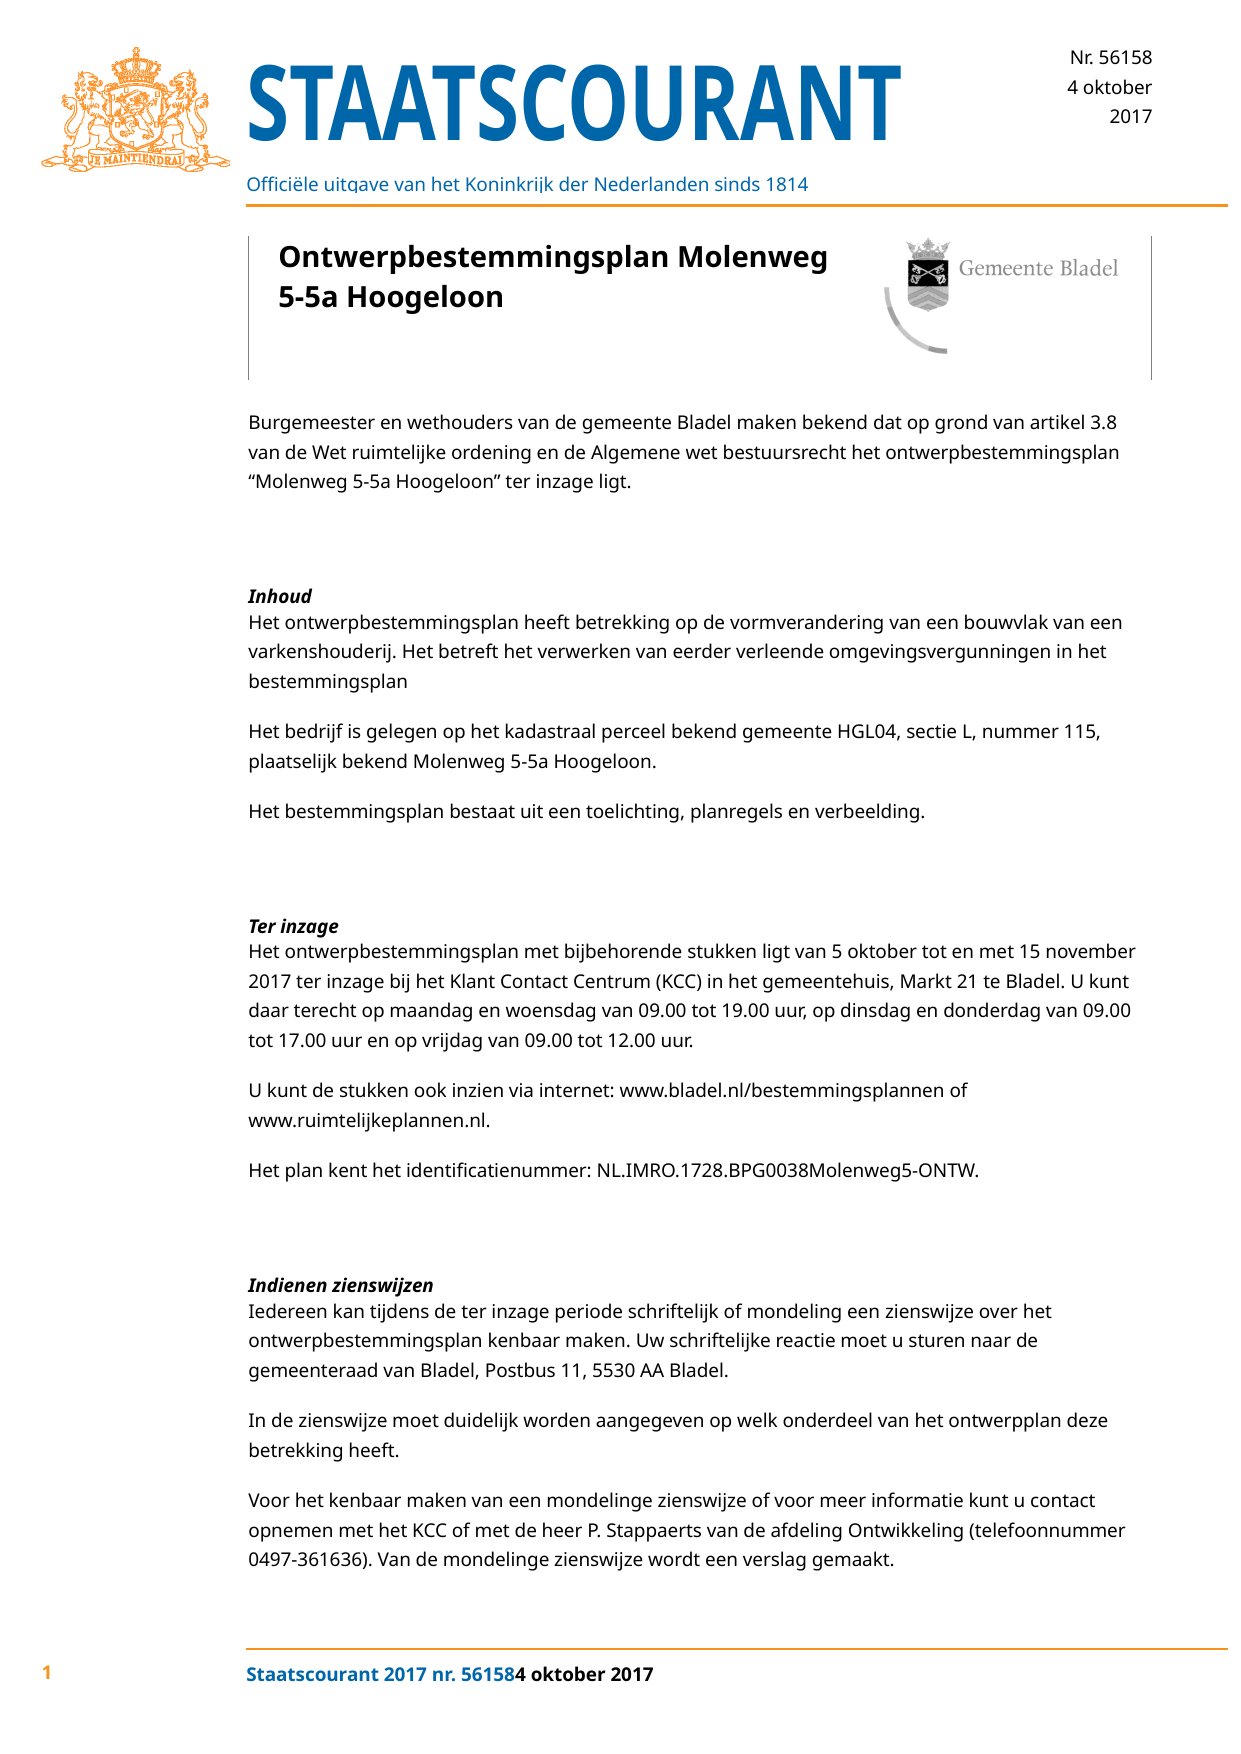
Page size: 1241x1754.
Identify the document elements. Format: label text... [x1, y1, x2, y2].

text In de zienswijze moet duidelijk worden aangegeven op welk onderdeel van het ontwerpplan deze betrekking heeft. [248, 1407, 1152, 1463]
text Het bedrijf is gelegen op het kadastraal perceel bekend gemeente HGL04, sectie L, nummer 115, plaatselijk bekend Molenweg 5-5a Hoogeloon. [248, 718, 1152, 774]
text Het plan kent het identificatienummer: NL.IMRO.1728.BPG0038Molenweg5-ONTW. [248, 1158, 1152, 1183]
picture [41, 47, 231, 172]
text Burgemeester en wethouders van de gemeente Bladel maken bekend dat op grond van artikel 3.8 van de Wet ruimtelijke ordening en de Algemene wet bestuursrecht het ontwerpbestemmingsplan “Molenweg 5-5a Hoogeloon” ter inzage ligt. [248, 409, 1152, 494]
text Ter inzage [248, 913, 1152, 938]
table_header Ontwerpbestemmingsplan Molenweg 5-5a Hoogeloon [249, 236, 850, 380]
text Het ontwerpbestemmingsplan heeft betrekking op de vormverandering van een bouwvlak van een varkenshouderij. Het betreft het verwerken van eerder verleende omgevingsvergunningen in het bestemmingsplan [248, 609, 1152, 694]
text Iedereen kan tijdens de ter inzage periode schriftelijk of mondeling een zienswijze over het ontwerpbestemmingsplan kenbaar maken. Uw schriftelijke reactie moet u sturen naar de gemeenteraad van Bladel, Postbus 11, 5530 AA Bladel. [248, 1298, 1152, 1383]
table_header [850, 236, 1151, 380]
text Indienen zienswijzen [248, 1272, 1152, 1298]
text Inhoud [248, 583, 1152, 609]
text Het bestemmingsplan bestaat uit een toelichting, planregels en verbeelding. [248, 798, 1152, 824]
text Voor het kenbaar maken van een mondelinge zienswijze of voor meer informatie kunt u contact opnemen met het KCC of met de heer P. Stappaerts van de afdeling Ontwikkeling (telefoonnummer 0497-361636). Van de mondelinge zienswijze wordt een verslag gemaakt. [248, 1487, 1152, 1572]
text Het ontwerpbestemmingsplan met bijbehorende stukken ligt van 5 oktober tot en met 15 november 2017 ter inzage bij het Klant Contact Centrum (KCC) in het gemeentehuis, Markt 21 te Bladel. U kunt daar terecht op maandag en woensdag van 09.00 tot 19.00 uur, op dinsdag en donderdag van 09.00 tot 17.00 uur en op vrijdag van 09.00 tot 12.00 uur. [248, 938, 1152, 1053]
picture [882, 236, 1119, 355]
text U kunt de stukken ook inzien via internet: www.bladel.nl/bestemmingsplannen of www.ruimtelijkeplannen.nl. [248, 1078, 1152, 1133]
